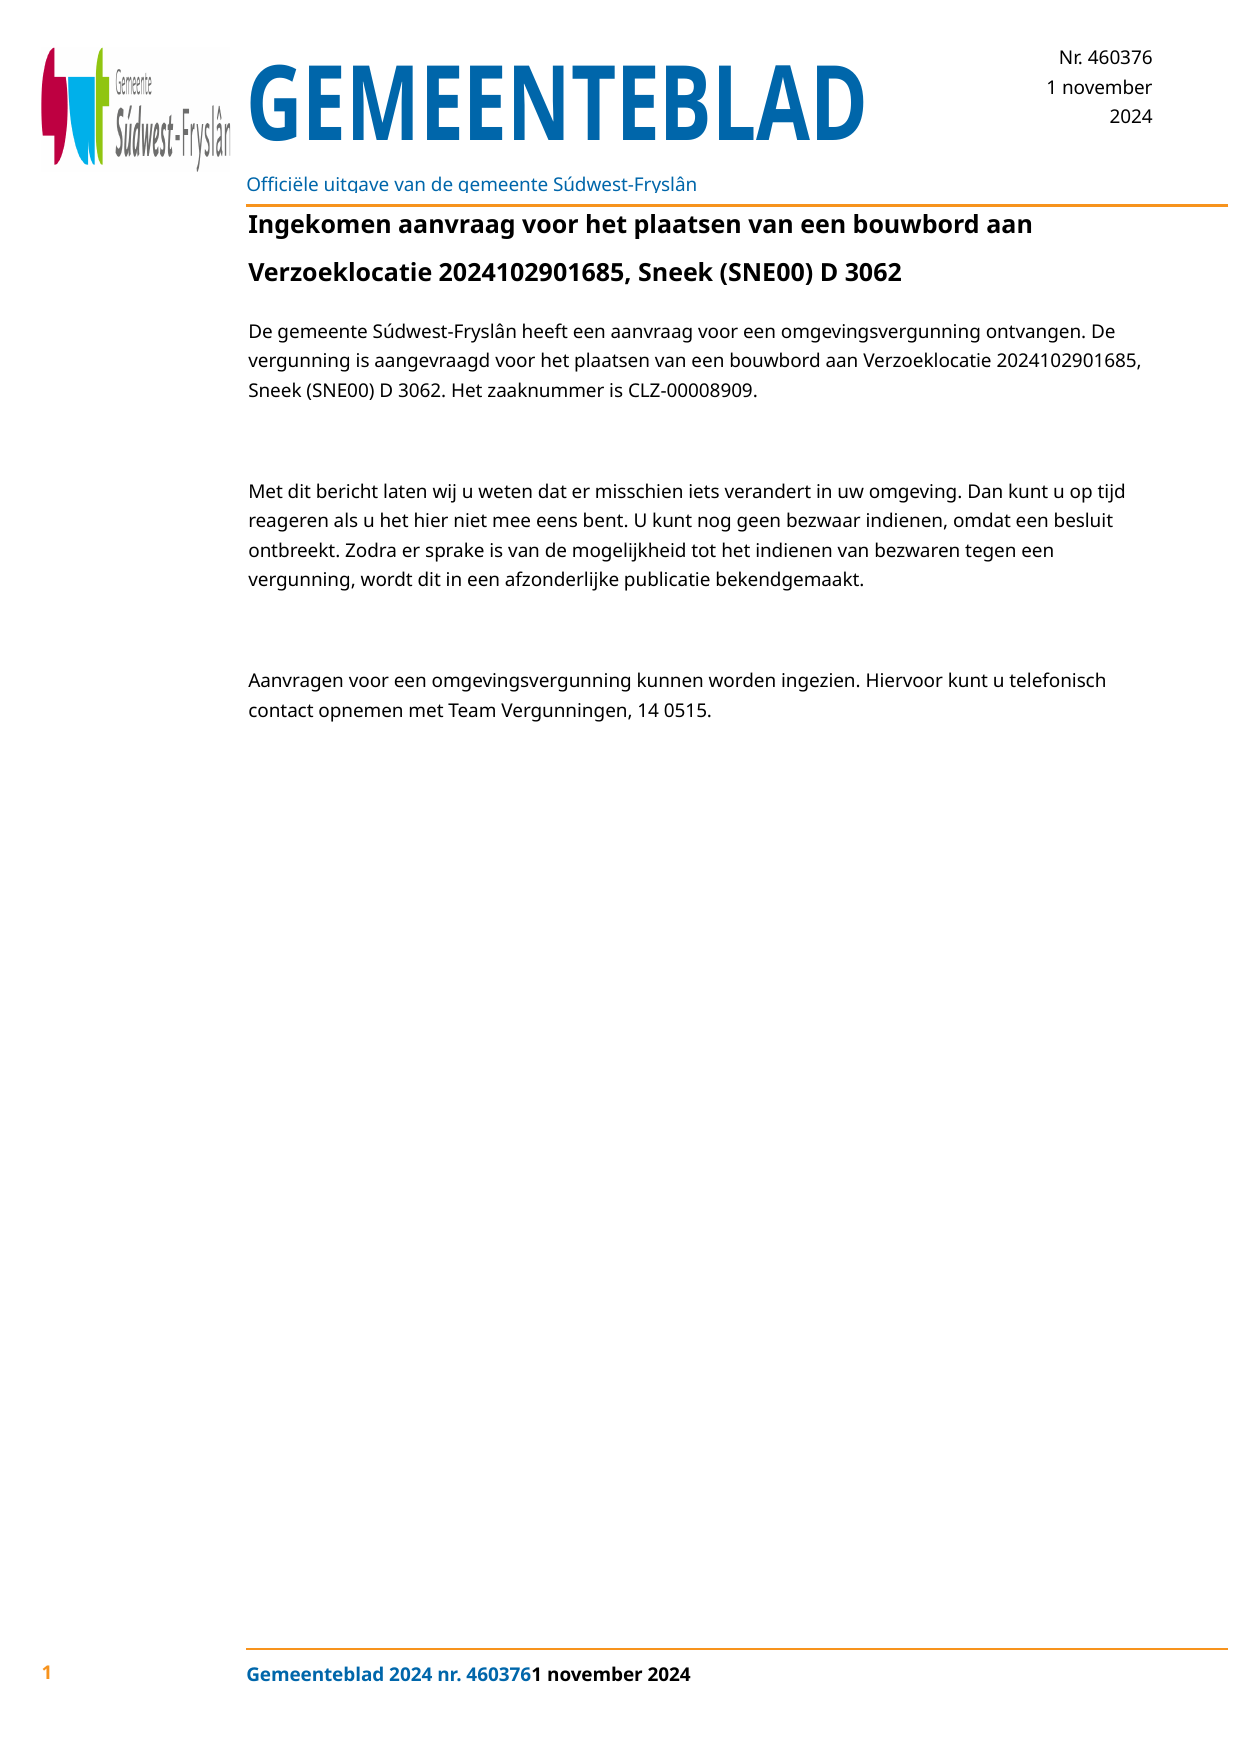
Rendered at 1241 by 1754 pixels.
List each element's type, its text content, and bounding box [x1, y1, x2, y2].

text Ingekomen aanvraag voor het plaatsen van een bouwbord aan Verzoeklocatie 2024102901685, Sneek (SNE00) D 3062 [248, 207, 1152, 288]
text De gemeente Súdwest-Fryslân heeft een aanvraag voor een omgevingsvergunning ontvangen. De vergunning is aangevraagd voor het plaatsen van een bouwbord aan Verzoeklocatie 2024102901685, Sneek (SNE00) D 3062. Het zaaknummer is CLZ-00008909. [248, 318, 1152, 403]
text Met dit bericht laten wij u weten dat er misschien iets verandert in uw omgeving. Dan kunt u op tijd reageren als u het hier niet mee eens bent. U kunt nog geen bezwaar indienen, omdat een besluit ontbreekt. Zodra er sprake is van de mogelijkheid tot het indienen van bezwaren tegen een vergunning, wordt dit in een afzonderlijke publicatie bekendgemaakt. [248, 478, 1152, 592]
text Aanvragen voor een omgevingsvergunning kunnen worden ingezien. Hiervoor kunt u telefonisch contact opnemen met Team Vergunningen, 14 0515. [248, 667, 1152, 723]
picture [41, 47, 231, 172]
